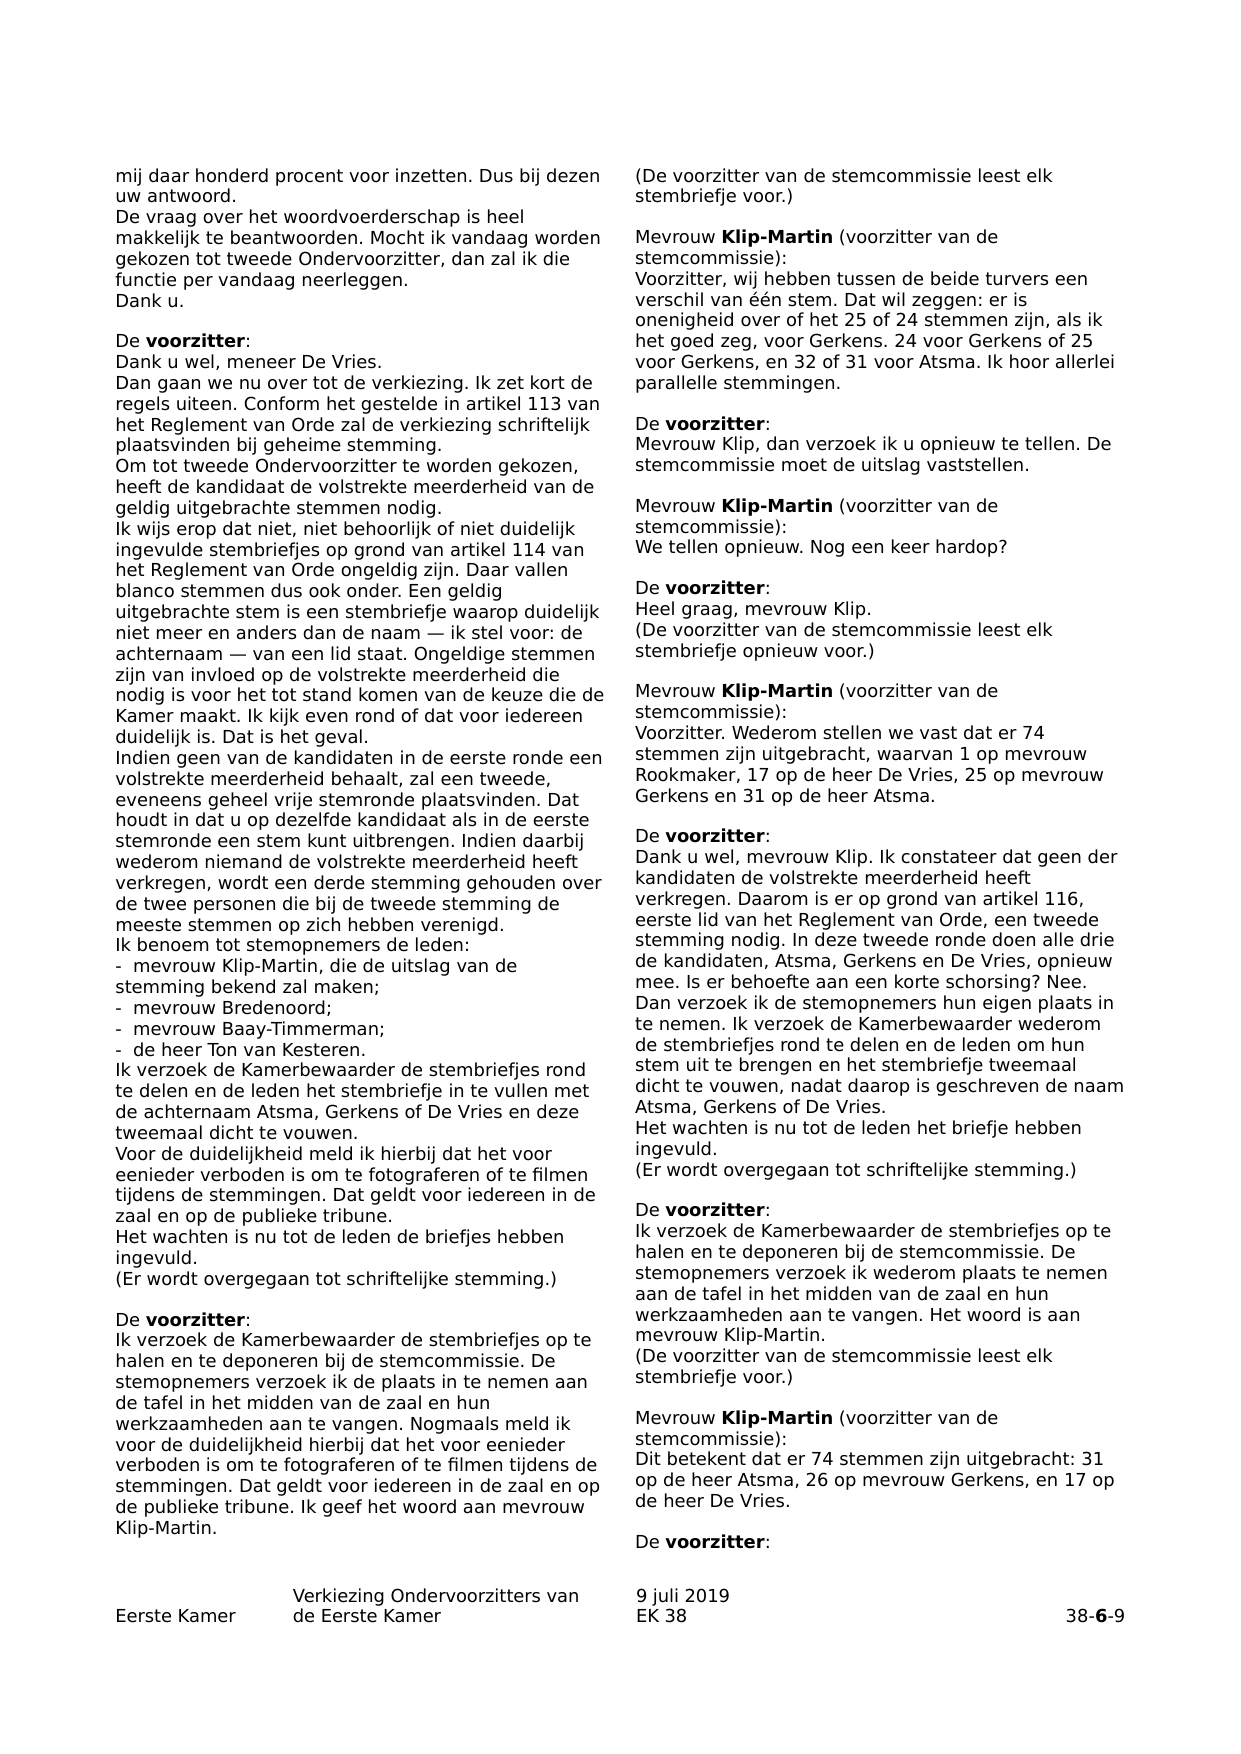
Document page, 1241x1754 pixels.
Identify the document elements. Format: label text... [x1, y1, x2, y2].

text Indien geen van de kandidaten in de eerste ronde een volstrekte meerderheid behaalt, zal een tweede, eveneens geheel vrije stemronde plaatsvinden. Dat houdt in dat u op dezelfde kandidaat als in de eerste stemronde een stem kunt uitbrengen. Indien daarbij wederom niemand de volstrekte meerderheid heeft verkregen, wordt een derde stemming gehouden over de twee personen die bij de tweede stemming de meeste stemmen op zich hebben verenigd. [115, 748, 605, 935]
text Mevrouw Klip-Martin (voorzitter van de stemcommissie): [635, 227, 1125, 268]
text Dank u. [115, 290, 605, 311]
text Mevrouw Klip-Martin (voorzitter van de stemcommissie): [635, 681, 1125, 723]
text Dank u wel, meneer De Vries. [115, 352, 605, 373]
text Voorzitter, wij hebben tussen de beide turvers een verschil van één stem. Dat wil zeggen: er is onenigheid over of het 25 of 24 stemmen zijn, als ik het goed zeg, voor Gerkens. 24 voor Gerkens of 25 voor Gerkens, en 32 of 31 voor Atsma. Ik hoor allerlei parallelle stemmingen. [635, 268, 1125, 393]
text De voorzitter: [115, 331, 605, 352]
text Voorzitter. Wederom stellen we vast dat er 74 stemmen zijn uitgebracht, waarvan 1 op mevrouw Rookmaker, 17 op de heer De Vries, 25 op mevrouw Gerkens en 31 op de heer Atsma. [635, 723, 1125, 806]
list mevrouw Bredenoord; [115, 998, 605, 1018]
text (De voorzitter van de stemcommissie leest elk stembriefje voor.) [635, 1346, 1125, 1388]
text Ik verzoek de Kamerbewaarder de stembriefjes op te halen en te deponeren bij de stemcommissie. De stemopnemers verzoek ik de plaats in te nemen aan de tafel in het midden van de zaal en hun werkzaamheden aan te vangen. Nogmaals meld ik voor de duidelijkheid hierbij dat het voor eenieder verboden is om te fotograferen of te filmen tijdens de stemmingen. Dat geldt voor iedereen in de zaal en op de publieke tribune. Ik geef het woord aan mevrouw Klip-Martin. [115, 1330, 605, 1538]
text De voorzitter: [115, 1309, 605, 1330]
text De voorzitter: [635, 578, 1125, 599]
text De voorzitter: [635, 826, 1125, 847]
text Mevrouw Klip-Martin (voorzitter van de stemcommissie): [635, 1408, 1125, 1449]
text Ik verzoek de Kamerbewaarder de stembriefjes op te halen en te deponeren bij de stemcommissie. De stemopnemers verzoek ik wederom plaats te nemen aan de tafel in het midden van de zaal en hun werkzaamheden aan te vangen. Het woord is aan mevrouw Klip-Martin. [635, 1221, 1125, 1346]
text mij daar honderd procent voor inzetten. Dus bij dezen uw antwoord. [115, 165, 605, 207]
text (De voorzitter van de stemcommissie leest elk stembriefje opnieuw voor.) [635, 620, 1125, 661]
text (Er wordt overgegaan tot schriftelijke stemming.) [115, 1268, 605, 1289]
text Ik verzoek de Kamerbewaarder de stembriefjes rond te delen en de leden het stembriefje in te vullen met de achternaam Atsma, Gerkens of De Vries en deze tweemaal dicht te vouwen. [115, 1060, 605, 1143]
text Mevrouw Klip-Martin (voorzitter van de stemcommissie): [635, 496, 1125, 537]
text Dit betekent dat er 74 stemmen zijn uitgebracht: 31 op de heer Atsma, 26 op mevrouw Gerkens, en 17 op de heer De Vries. [635, 1449, 1125, 1512]
list mevrouw Baay-Timmerman; [115, 1018, 605, 1039]
text (Er wordt overgegaan tot schriftelijke stemming.) [635, 1159, 1125, 1180]
text Dank u wel, mevrouw Klip. Ik constateer dat geen der kandidaten de volstrekte meerderheid heeft verkregen. Daarom is er op grond van artikel 116, eerste lid van het Reglement van Orde, een tweede stemming nodig. In deze tweede ronde doen alle drie de kandidaten, Atsma, Gerkens en De Vries, opnieuw mee. Is er behoefte aan een korte schorsing? Nee. [635, 847, 1125, 993]
list mevrouw Klip-Martin, die de uitslag van de stemming bekend zal maken; [115, 956, 605, 998]
text De voorzitter: [635, 1200, 1125, 1221]
text Het wachten is nu tot de leden het briefje hebben ingevuld. [635, 1118, 1125, 1159]
text Dan verzoek ik de stemopnemers hun eigen plaats in te nemen. Ik verzoek de Kamerbewaarder wederom de stembriefjes rond te delen en de leden om hun stem uit te brengen en het stembriefje tweemaal dicht te vouwen, nadat daarop is geschreven de naam Atsma, Gerkens of De Vries. [635, 993, 1125, 1118]
text Het wachten is nu tot de leden de briefjes hebben ingevuld. [115, 1227, 605, 1268]
text De voorzitter: [635, 1532, 1125, 1552]
text Ik wijs erop dat niet, niet behoorlijk of niet duidelijk ingevulde stembriefjes op grond van artikel 114 van het Reglement van Orde ongeldig zijn. Daar vallen blanco stemmen dus ook onder. Een geldig uitgebrachte stem is een stembriefje waarop duidelijk niet meer en anders dan de naam — ik stel voor: de achternaam — van een lid staat. Ongeldige stemmen zijn van invloed op de volstrekte meerderheid die nodig is voor het tot stand komen van de keuze die de Kamer maakt. Ik kijk even rond of dat voor iedereen duidelijk is. Dat is het geval. [115, 518, 605, 748]
text We tellen opnieuw. Nog een keer hardop? [635, 537, 1125, 558]
text Mevrouw Klip, dan verzoek ik u opnieuw te tellen. De stemcommissie moet de uitslag vaststellen. [635, 434, 1125, 476]
text De voorzitter: [635, 413, 1125, 434]
list de heer Ton van Kesteren. [115, 1039, 605, 1060]
text Ik benoem tot stemopnemers de leden: [115, 935, 605, 956]
text (De voorzitter van de stemcommissie leest elk stembriefje voor.) [635, 165, 1125, 207]
text Dan gaan we nu over tot de verkiezing. Ik zet kort de regels uiteen. Conform het gestelde in artikel 113 van het Reglement van Orde zal de verkiezing schriftelijk plaatsvinden bij geheime stemming. [115, 373, 605, 456]
text De vraag over het woordvoerderschap is heel makkelijk te beantwoorden. Mocht ik vandaag worden gekozen tot tweede Ondervoorzitter, dan zal ik die functie per vandaag neerleggen. [115, 207, 605, 290]
text Voor de duidelijkheid meld ik hierbij dat het voor eenieder verboden is om te fotograferen of te filmen tijdens de stemmingen. Dat geldt voor iedereen in de zaal en op de publieke tribune. [115, 1143, 605, 1227]
text Om tot tweede Ondervoorzitter te worden gekozen, heeft de kandidaat de volstrekte meerderheid van de geldig uitgebrachte stemmen nodig. [115, 456, 605, 518]
text Heel graag, mevrouw Klip. [635, 599, 1125, 620]
